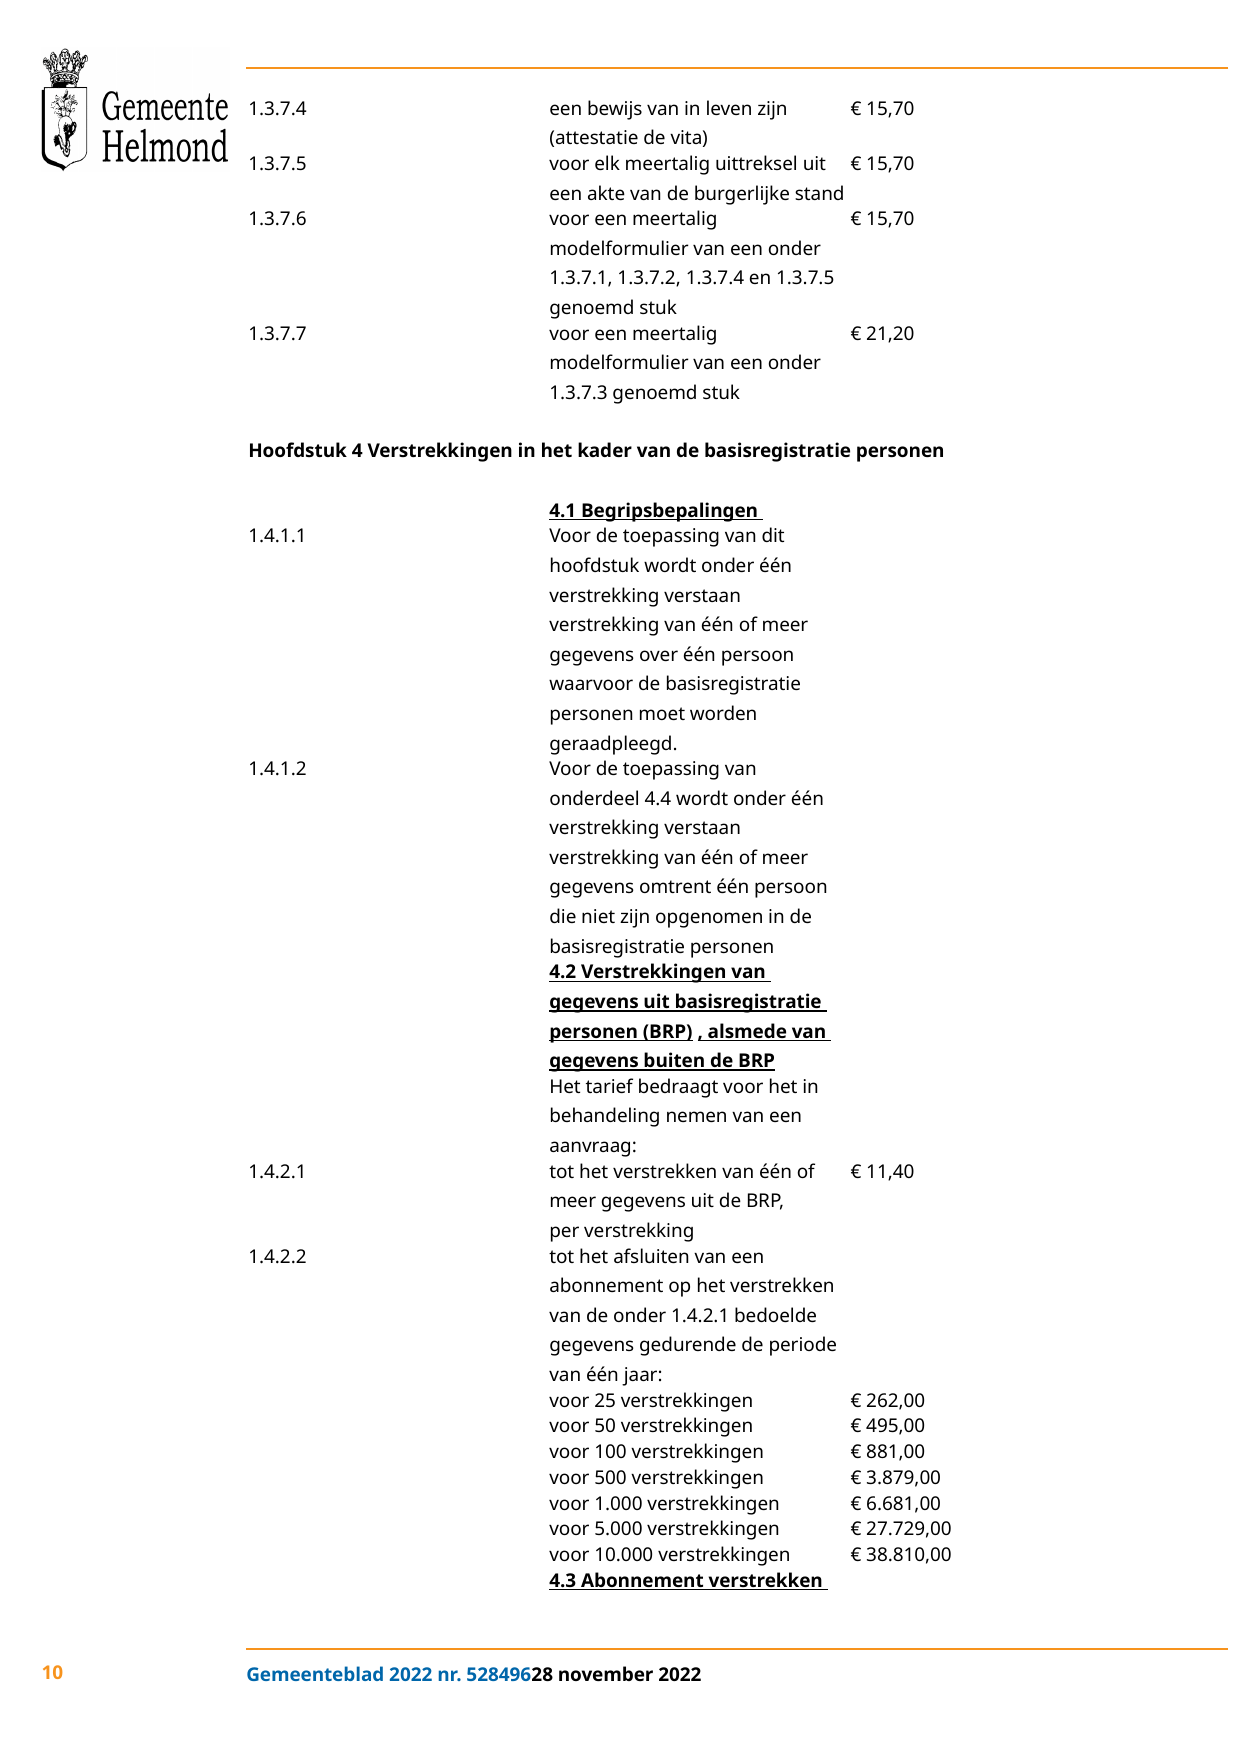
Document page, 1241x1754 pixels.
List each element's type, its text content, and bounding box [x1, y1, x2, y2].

table_cell € 15,70 [850, 150, 1152, 205]
table_cell [248, 1516, 549, 1541]
table_cell 1.3.7.6 [248, 205, 549, 320]
table_cell tot het verstrekken van één of meer gegevens uit de BRP, per verstrekking [549, 1158, 850, 1243]
table_cell voor 10.000 verstrekkingen [549, 1541, 850, 1567]
table_cell Voor de toepassing van dit hoofdstuk wordt onder één verstrekking verstaan verstrekking van één of meer gegevens over één persoon waarvoor de basisregistratie personen moet worden geraadpleegd. [549, 523, 850, 755]
table_cell 1.4.2.2 [248, 1243, 549, 1387]
table_cell [248, 1413, 549, 1438]
table_cell [248, 1490, 549, 1516]
table_cell [248, 1464, 549, 1490]
table_cell € 6.681,00 [850, 1490, 1152, 1516]
table_cell [850, 1567, 1152, 1593]
table_header [850, 497, 1152, 523]
table_cell [850, 1073, 1152, 1158]
table_cell 4.2 Verstrekkingen van gegevens uit basisregistratie personen (BRP) , alsmede van gegevens buiten de BRP [549, 959, 850, 1073]
text Hoofdstuk 4 Verstrekkingen in het kader van de basisregistratie personen [248, 438, 1152, 463]
table_cell 1.4.2.1 [248, 1158, 549, 1243]
table_cell voor 5.000 verstrekkingen [549, 1516, 850, 1541]
table_cell [850, 755, 1152, 959]
table_cell 1.4.1.2 [248, 755, 549, 959]
table_cell € 27.729,00 [850, 1516, 1152, 1541]
table_cell voor 500 verstrekkingen [549, 1464, 850, 1490]
table_cell voor een meertalig modelformulier van een onder 1.3.7.3 genoemd stuk [549, 320, 850, 405]
table_cell [850, 523, 1152, 755]
table_cell 1.3.7.4 [248, 95, 549, 150]
table_cell [850, 959, 1152, 1073]
table_cell 1.3.7.5 [248, 150, 549, 205]
table_cell Het tarief bedraagt voor het in behandeling nemen van een aanvraag: [549, 1073, 850, 1158]
table_cell [248, 1387, 549, 1413]
table_cell 4.3 Abonnement verstrekken [549, 1567, 850, 1593]
table_cell voor 50 verstrekkingen [549, 1413, 850, 1438]
table_cell Voor de toepassing van onderdeel 4.4 wordt onder één verstrekking verstaan verstrekking van één of meer gegevens omtrent één persoon die niet zijn opgenomen in de basisregistratie personen [549, 755, 850, 959]
table_cell € 495,00 [850, 1413, 1152, 1438]
table_cell 1.4.1.1 [248, 523, 549, 755]
table_cell € 15,70 [850, 95, 1152, 150]
table_cell tot het afsluiten van een abonnement op het verstrekken van de onder 1.4.2.1 bedoelde gegevens gedurende de periode van één jaar: [549, 1243, 850, 1387]
table_cell [248, 1541, 549, 1567]
table_cell voor elk meertalig uittreksel uit een akte van de burgerlijke stand [549, 150, 850, 205]
table_cell [248, 959, 549, 1073]
table_cell [248, 1439, 549, 1464]
table_cell € 262,00 [850, 1387, 1152, 1413]
table_cell [248, 1567, 549, 1593]
table_cell € 3.879,00 [850, 1464, 1152, 1490]
table_cell € 881,00 [850, 1439, 1152, 1464]
table_cell € 21,20 [850, 320, 1152, 405]
table_cell € 38.810,00 [850, 1541, 1152, 1567]
table_header 4.1 Begripsbepalingen [549, 497, 850, 523]
table_cell voor een meertalig modelformulier van een onder 1.3.7.1, 1.3.7.2, 1.3.7.4 en 1.3.7.5 genoemd stuk [549, 205, 850, 320]
table_cell een bewijs van in leven zijn (attestatie de vita) [549, 95, 850, 150]
table_cell voor 1.000 verstrekkingen [549, 1490, 850, 1516]
table_cell voor 100 verstrekkingen [549, 1439, 850, 1464]
table_header [248, 497, 549, 523]
table_cell voor 25 verstrekkingen [549, 1387, 850, 1413]
table_cell [850, 1243, 1152, 1387]
table_cell € 15,70 [850, 205, 1152, 320]
table_cell 1.3.7.7 [248, 320, 549, 405]
table_cell [248, 1073, 549, 1158]
table_cell € 11,40 [850, 1158, 1152, 1243]
picture [41, 47, 231, 172]
